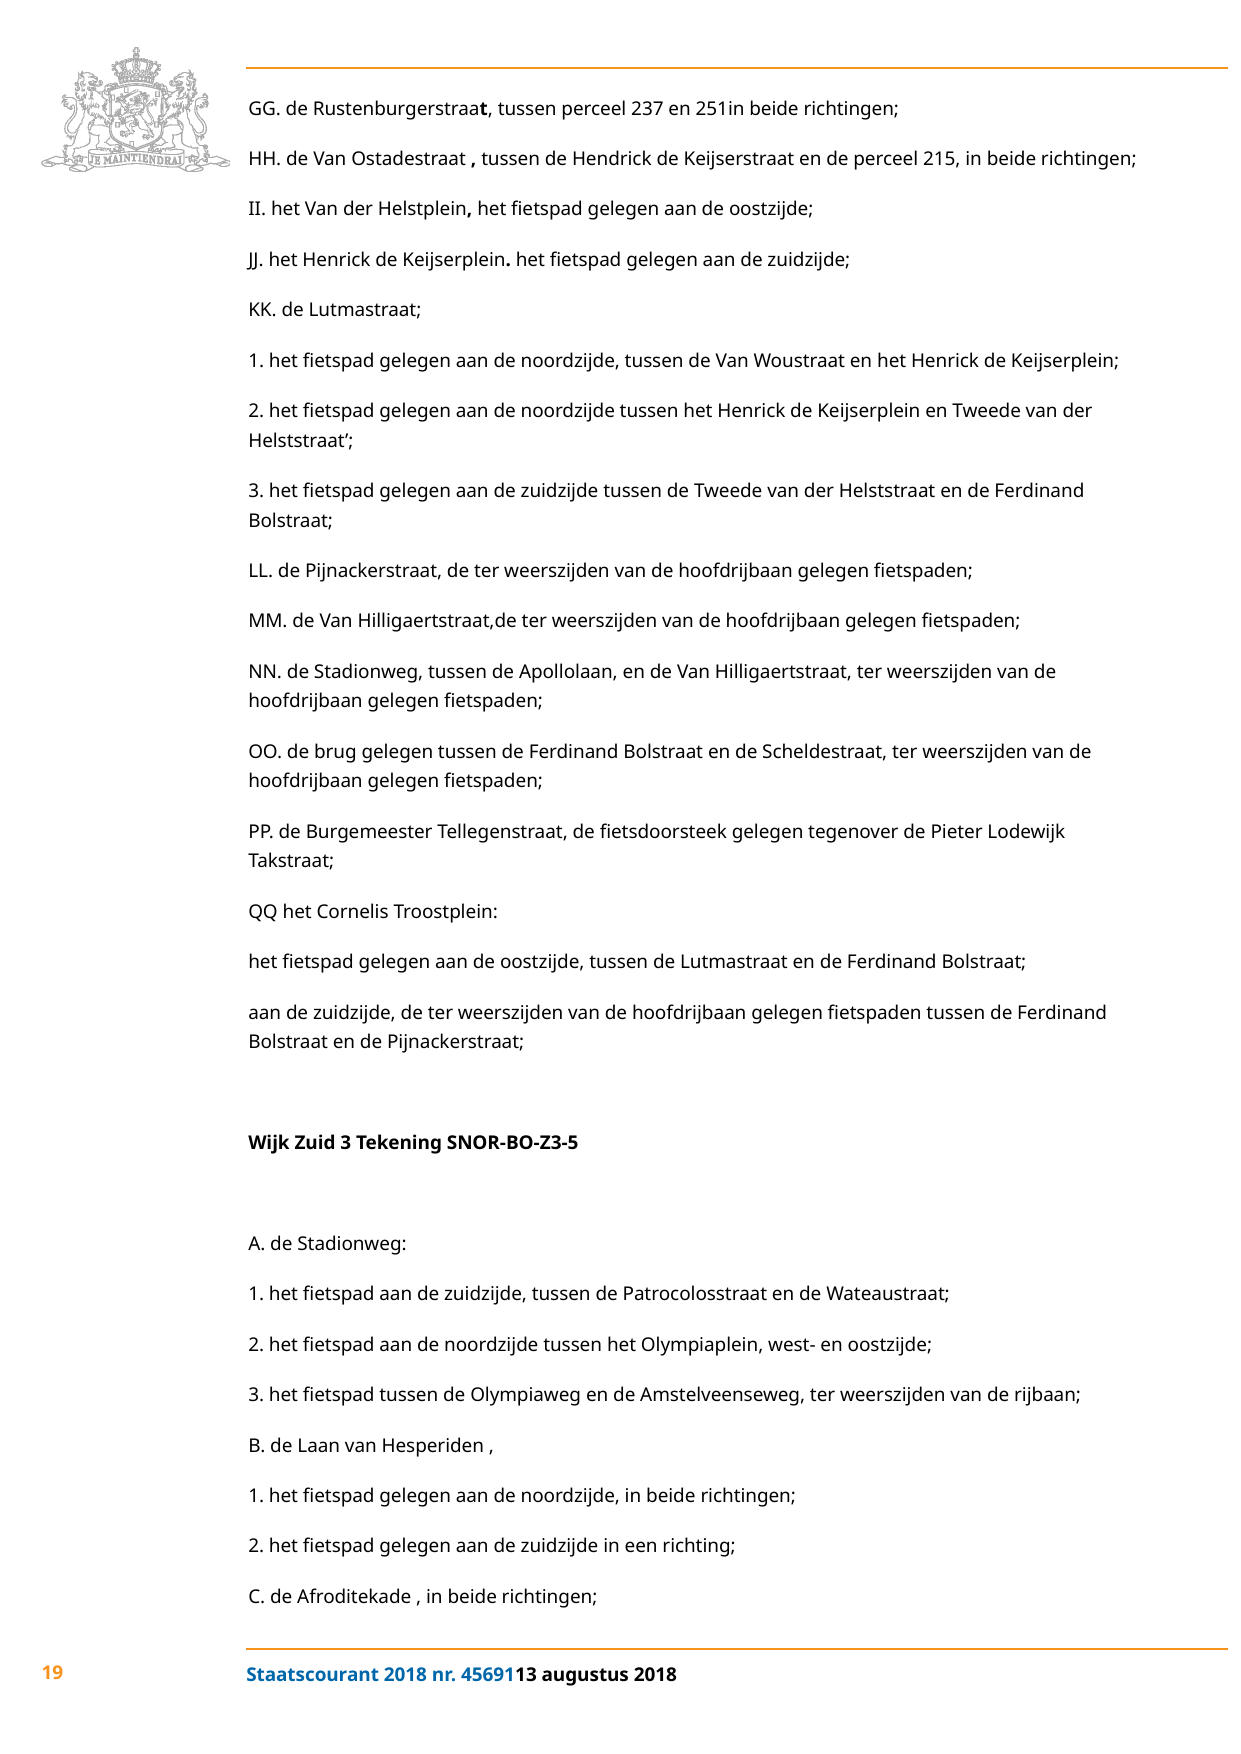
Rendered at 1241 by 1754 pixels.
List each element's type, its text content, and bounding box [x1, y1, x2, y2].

text 3. het fietspad tussen de Olympiaweg en de Amstelveenseweg, ter weerszijden van de rijbaan; [248, 1381, 1152, 1407]
text GG. de Rustenburgerstraat, tussen perceel 237 en 251in beide richtingen; [248, 95, 1152, 121]
text 1. het fietspad aan de zuidzijde, tussen de Patrocolosstraat en de Wateaustraat; [248, 1281, 1152, 1306]
text C. de Afroditekade , in beide richtingen; [248, 1583, 1152, 1609]
text 1. het fietspad gelegen aan de noordzijde, in beide richtingen; [248, 1482, 1152, 1508]
text 1. het fietspad gelegen aan de noordzijde, tussen de Van Woustraat en het Henrick de Keijserplein; [248, 347, 1152, 373]
text A. de Stadionweg: [248, 1230, 1152, 1256]
text MM. de Van Hilligaertstraat,de ter weerszijden van de hoofdrijbaan gelegen fietspaden; [248, 608, 1152, 633]
text PP. de Burgemeester Tellegenstraat, de fietsdoorsteek gelegen tegenover de Pieter Lodewijk Takstraat; [248, 818, 1152, 873]
picture [41, 47, 231, 172]
text 3. het fietspad gelegen aan de zuidzijde tussen de Tweede van der Helststraat en de Ferdinand Bolstraat; [248, 477, 1152, 533]
text KK. de Lutmastraat; [248, 296, 1152, 322]
text LL. de Pijnackerstraat, de ter weerszijden van de hoofdrijbaan gelegen fietspaden; [248, 557, 1152, 583]
text HH. de Van Ostadestraat , tussen de Hendrick de Keijserstraat en de perceel 215, in beide richtingen; [248, 145, 1152, 171]
text JJ. het Henrick de Keijserplein. het fietspad gelegen aan de zuidzijde; [248, 246, 1152, 272]
text 2. het fietspad aan de noordzijde tussen het Olympiaplein, west- en oostzijde; [248, 1331, 1152, 1357]
text het fietspad gelegen aan de oostzijde, tussen de Lutmastraat en de Ferdinand Bolstraat; [248, 948, 1152, 974]
text aan de zuidzijde, de ter weerszijden van de hoofdrijbaan gelegen fietspaden tussen de Ferdinand Bolstraat en de Pijnackerstraat; [248, 999, 1152, 1054]
text NN. de Stadionweg, tussen de Apollolaan, en de Van Hilligaertstraat, ter weerszijden van de hoofdrijbaan gelegen fietspaden; [248, 658, 1152, 713]
text 2. het fietspad gelegen aan de zuidzijde in een richting; [248, 1533, 1152, 1558]
text QQ het Cornelis Troostplein: [248, 898, 1152, 924]
text 2. het fietspad gelegen aan de noordzijde tussen het Henrick de Keijserplein en Tweede van der Helststraat’; [248, 397, 1152, 453]
text II. het Van der Helstplein, het fietspad gelegen aan de oostzijde; [248, 196, 1152, 221]
text OO. de brug gelegen tussen de Ferdinand Bolstraat en de Scheldestraat, ter weerszijden van de hoofdrijbaan gelegen fietspaden; [248, 738, 1152, 793]
text B. de Laan van Hesperiden , [248, 1432, 1152, 1458]
text Wijk Zuid 3 Tekening SNOR-BO-Z3-5 [248, 1129, 1152, 1155]
